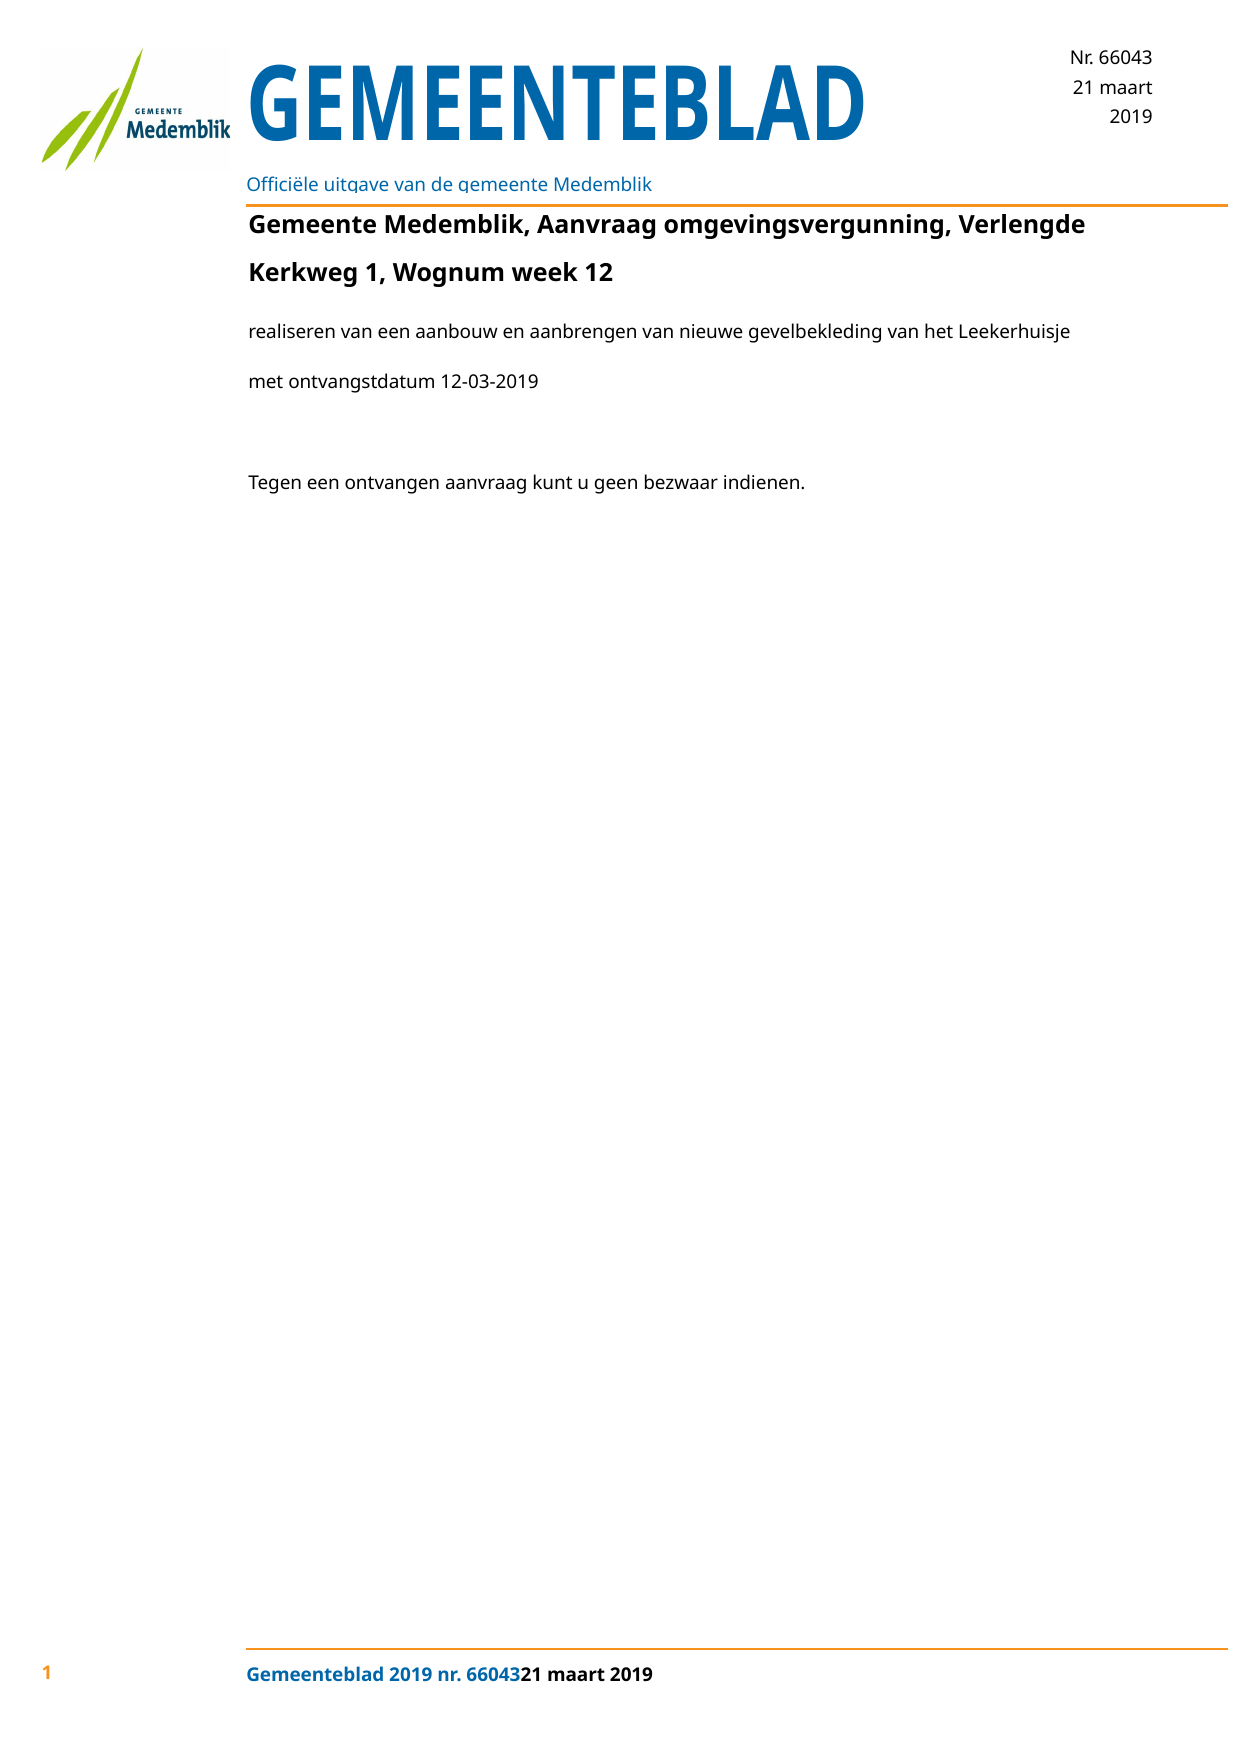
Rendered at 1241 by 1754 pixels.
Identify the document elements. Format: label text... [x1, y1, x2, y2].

text Gemeente Medemblik, Aanvraag omgevingsvergunning, Verlengde Kerkweg 1, Wognum week 12 [248, 207, 1152, 288]
text realiseren van een aanbouw en aanbrengen van nieuwe gevelbekleding van het Leekerhuisje [248, 318, 1152, 344]
text met ontvangstdatum 12-03-2019 [248, 368, 1152, 394]
text Tegen een ontvangen aanvraag kunt u geen bezwaar indienen. [248, 469, 1152, 495]
picture [41, 47, 231, 172]
